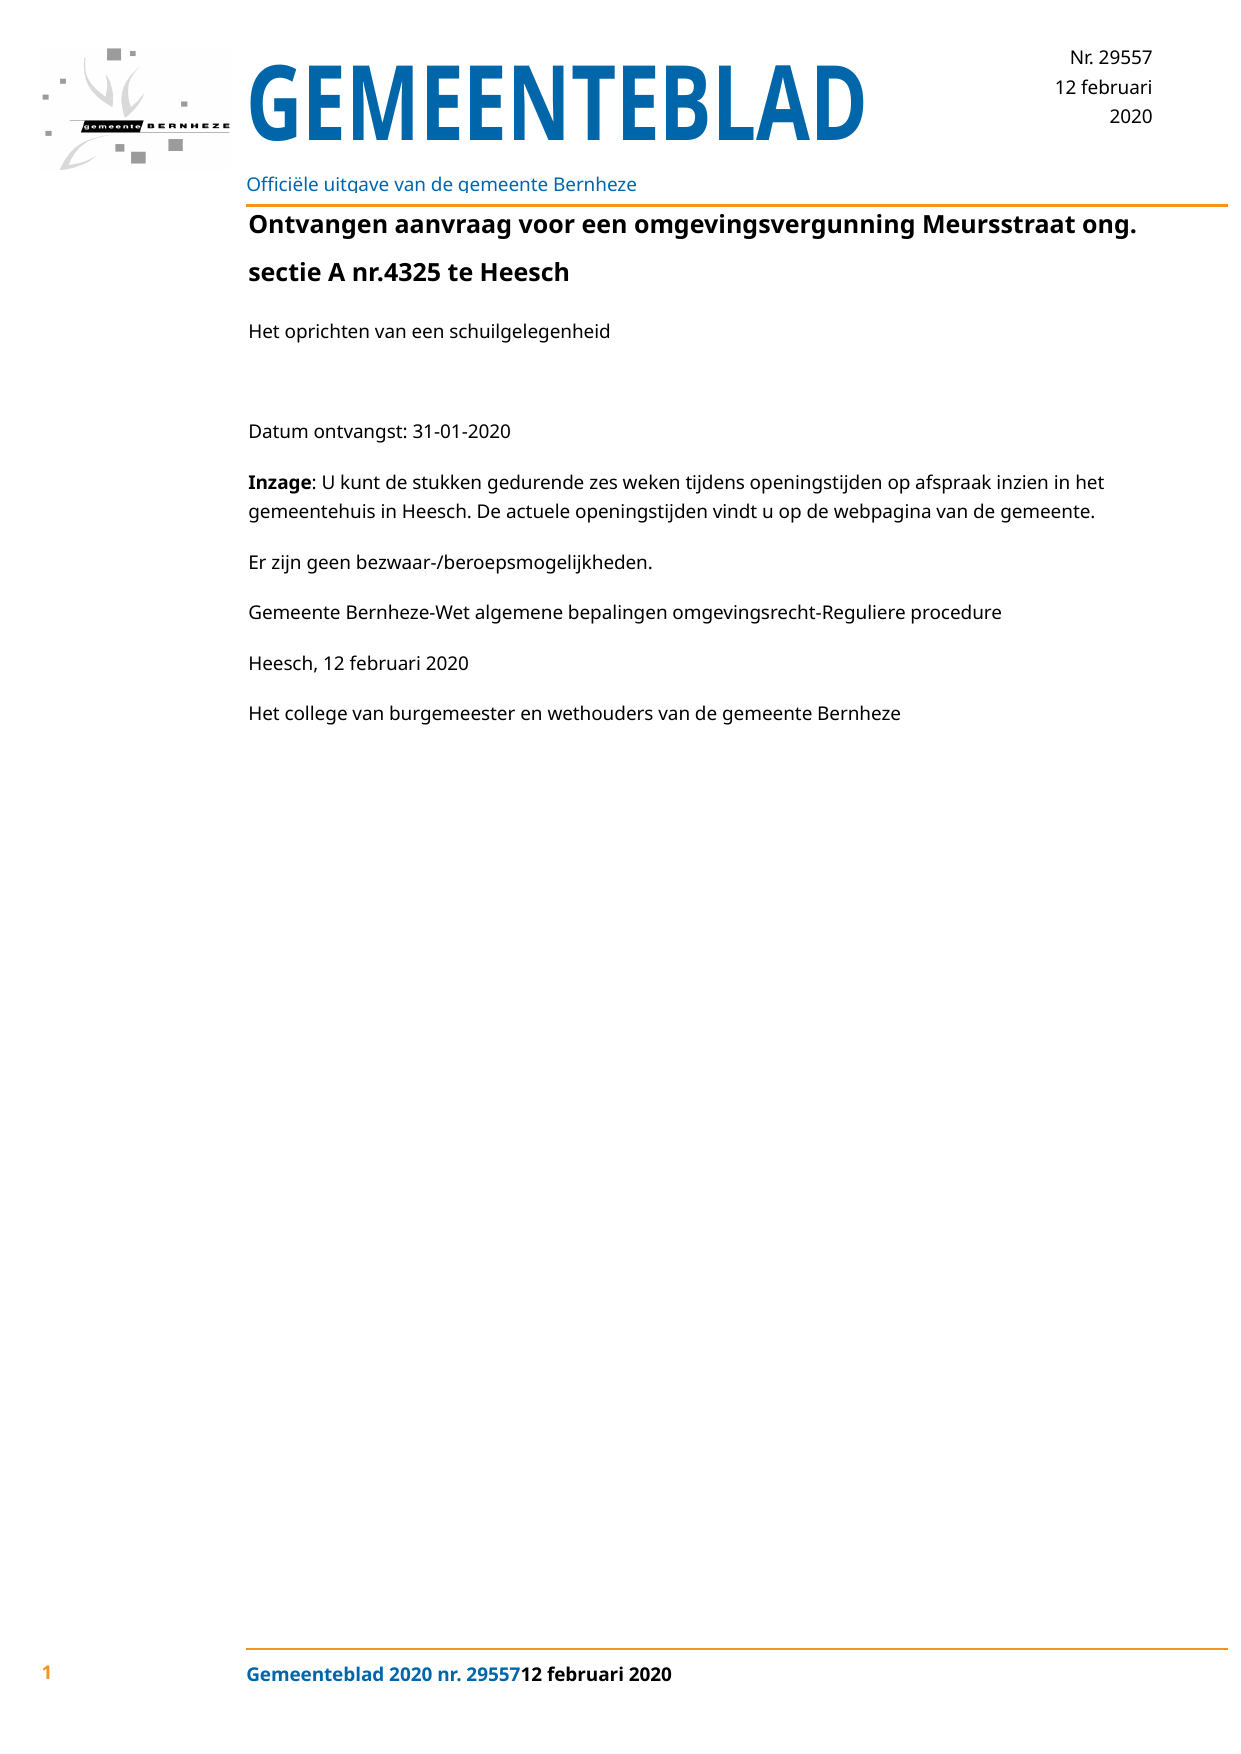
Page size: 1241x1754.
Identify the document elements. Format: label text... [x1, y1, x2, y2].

text Gemeente Bernheze-Wet algemene bepalingen omgevingsrecht-Reguliere procedure [248, 599, 1152, 625]
text Ontvangen aanvraag voor een omgevingsvergunning Meursstraat ong. sectie A nr.4325 te Heesch [248, 207, 1152, 288]
text Heesch, 12 februari 2020 [248, 650, 1152, 676]
text Datum ontvangst: 31-01-2020 [248, 419, 1152, 444]
text Er zijn geen bezwaar-/beroepsmogelijkheden. [248, 549, 1152, 575]
picture [41, 47, 231, 172]
text Het oprichten van een schuilgelegenheid [248, 318, 1152, 344]
text Inzage: U kunt de stukken gedurende zes weken tijdens openingstijden op afspraak inzien in het gemeentehuis in Heesch. De actuele openingstijden vindt u op de webpagina van de gemeente. [248, 469, 1152, 524]
text Het college van burgemeester en wethouders van de gemeente Bernheze [248, 700, 1152, 726]
